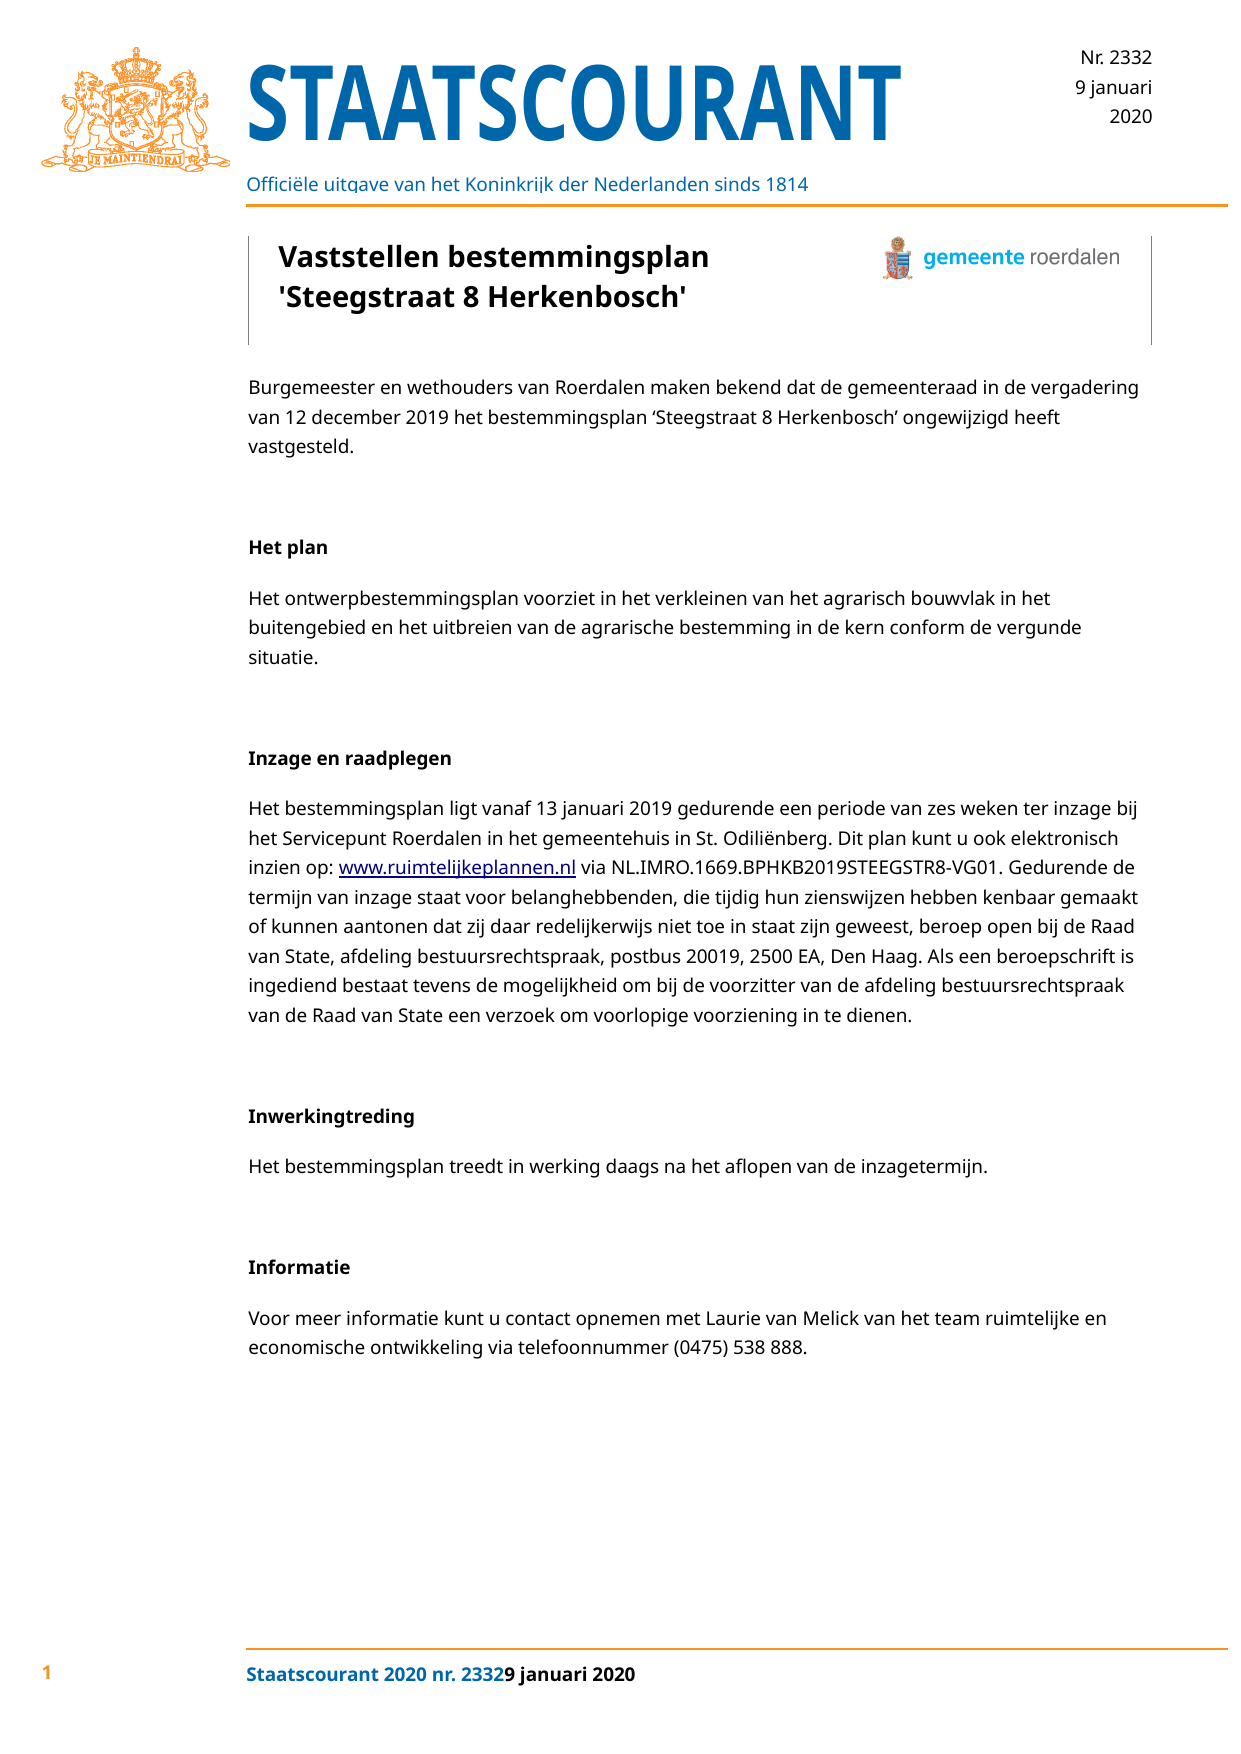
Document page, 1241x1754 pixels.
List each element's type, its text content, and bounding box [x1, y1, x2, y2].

text Het ontwerpbestemmingsplan voorziet in het verkleinen van het agrarisch bouwvlak in het buitengebied en het uitbreien van de agrarische bestemming in de kern conform de vergunde situatie. [248, 585, 1152, 669]
text Informatie [248, 1254, 1152, 1280]
text Burgemeester en wethouders van Roerdalen maken bekend dat de gemeenteraad in de vergadering van 12 december 2019 het bestemmingsplan ‘Steegstraat 8 Herkenbosch’ ongewijzigd heeft vastgesteld. [248, 374, 1152, 459]
text Voor meer informatie kunt u contact opnemen met Laurie van Melick van het team ruimtelijke en economische ontwikkeling via telefoonnummer (0475) 538 888. [248, 1305, 1152, 1360]
text Inwerkingtreding [248, 1103, 1152, 1129]
text Het bestemmingsplan treedt in werking daags na het aflopen van de inzagetermijn. [248, 1153, 1152, 1179]
text Inzage en raadplegen [248, 745, 1152, 770]
text Het plan [248, 534, 1152, 560]
picture [41, 47, 231, 172]
table_header [850, 236, 1151, 345]
picture [882, 236, 1119, 280]
table_header Vaststellen bestemmingsplan 'Steegstraat 8 Herkenbosch' [249, 236, 850, 345]
text Het bestemmingsplan ligt vanaf 13 januari 2019 gedurende een periode van zes weken ter inzage bij het Servicepunt Roerdalen in het gemeentehuis in St. Odiliënberg. Dit plan kunt u ook elektronisch inzien op: www.ruimtelijkeplannen.nl via NL.IMRO.1669.BPHKB2019STEEGSTR8-VG01. Gedurende de termijn van inzage staat voor belanghebbenden, die tijdig hun zienswijzen hebben kenbaar gemaakt of kunnen aantonen dat zij daar redelijkerwijs niet toe in staat zijn geweest, beroep open bij de Raad van State, afdeling bestuursrechtspraak, postbus 20019, 2500 EA, Den Haag. Als een beroepschrift is ingediend bestaat tevens de mogelijkheid om bij de voorzitter van de afdeling bestuursrechtspraak van de Raad van State een verzoek om voorlopige voorziening in te dienen. [248, 795, 1152, 1028]
